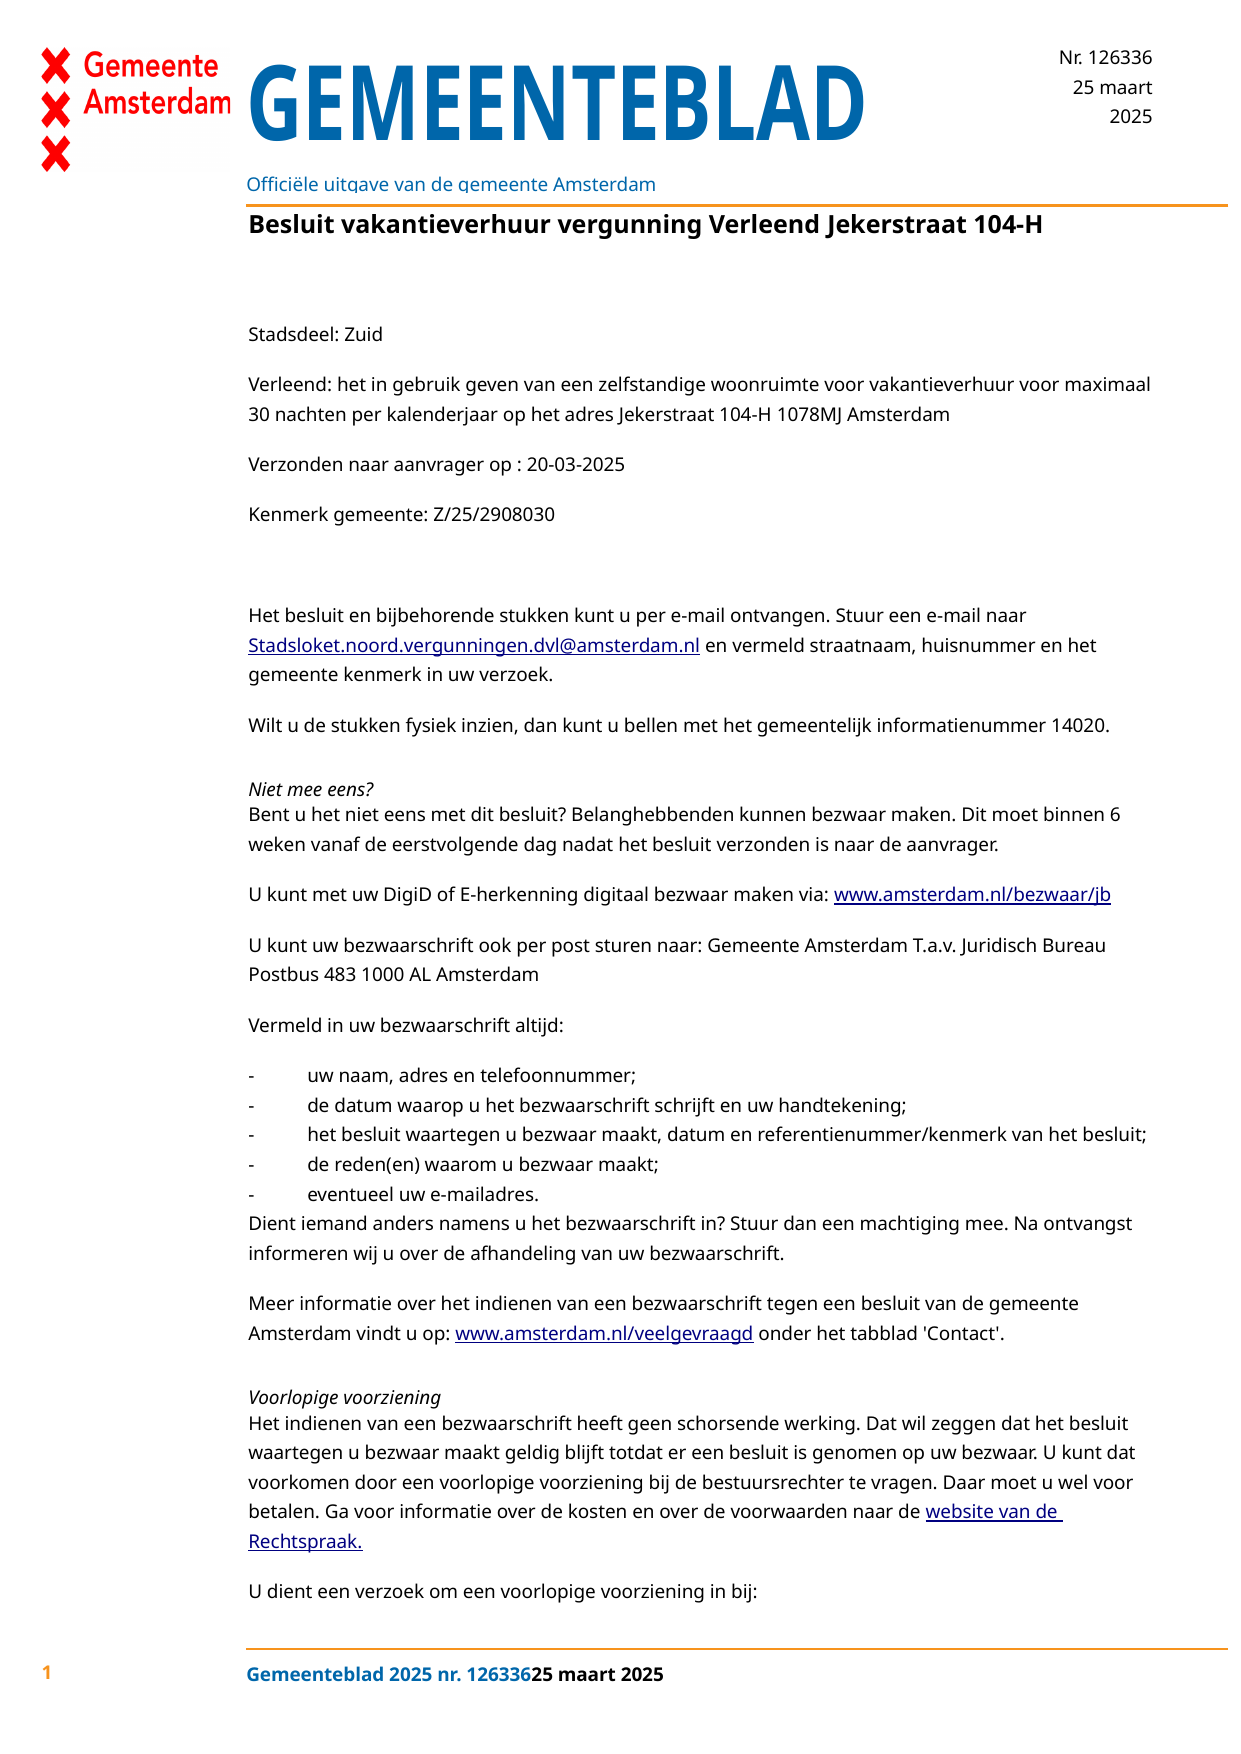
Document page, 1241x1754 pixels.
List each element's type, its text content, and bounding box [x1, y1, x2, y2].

text Vermeld in uw bezwaarschrift altijd: [248, 1012, 1152, 1038]
text Besluit vakantieverhuur vergunning Verleend Jekerstraat 104-H [248, 207, 1152, 241]
text Dient iemand anders namens u het bezwaarschrift in? Stuur dan een machtiging mee. Na ontvangst informeren wij u over de afhandeling van uw bezwaarschrift. [248, 1210, 1152, 1266]
text Verzonden naar aanvrager op : 20-03-2025 [248, 451, 1152, 477]
text Wilt u de stukken fysiek inzien, dan kunt u bellen met het gemeentelijk informatienummer 14020. [248, 712, 1152, 738]
text Stadsdeel: Zuid [248, 321, 1152, 346]
list eventueel uw e-mailadres. [248, 1181, 1152, 1207]
text U dient een verzoek om een voorlopige voorziening in bij: [248, 1578, 1152, 1604]
list de reden(en) waarom u bezwaar maakt; [248, 1151, 1152, 1177]
text Niet mee eens? [248, 776, 1152, 802]
text Verleend: het in gebruik geven van een zelfstandige woonruimte voor vakantieverhuur voor maximaal 30 nachten per kalenderjaar op het adres Jekerstraat 104-H 1078MJ Amsterdam [248, 371, 1152, 426]
list het besluit waartegen u bezwaar maakt, datum en referentienummer/kenmerk van het besluit; [248, 1122, 1152, 1147]
list uw naam, adres en telefoonnummer; [248, 1062, 1152, 1088]
text Voorlopige voorziening [248, 1384, 1152, 1410]
picture [41, 47, 231, 172]
list de datum waarop u het bezwaarschrift schrijft en uw handtekening; [248, 1092, 1152, 1118]
text Bent u het niet eens met dit besluit? Belanghebbenden kunnen bezwaar maken. Dit moet binnen 6 weken vanaf de eerstvolgende dag nadat het besluit verzonden is naar de aanvrager. [248, 802, 1152, 857]
text U kunt met uw DigiD of E-herkenning digitaal bezwaar maken via: www.amsterdam.nl/bezwaar/jb [248, 882, 1152, 907]
text Het besluit en bijbehorende stukken kunt u per e-mail ontvangen. Stuur een e-mail naar Stadsloket.noord.vergunningen.dvl@amsterdam.nl en vermeld straatnaam, huisnummer en het gemeente kenmerk in uw verzoek. [248, 602, 1152, 687]
text Meer informatie over het indienen van een bezwaarschrift tegen een besluit van de gemeente Amsterdam vindt u op: www.amsterdam.nl/veelgevraagd onder het tabblad 'Contact'. [248, 1290, 1152, 1346]
text U kunt uw bezwaarschrift ook per post sturen naar: Gemeente Amsterdam T.a.v. Juridisch Bureau Postbus 483 1000 AL Amsterdam [248, 932, 1152, 987]
text Het indienen van een bezwaarschrift heeft geen schorsende werking. Dat wil zeggen dat het besluit waartegen u bezwaar maakt geldig blijft totdat er een besluit is genomen op uw bezwaar. U kunt dat voorkomen door een voorlopige voorziening bij de bestuursrechter te vragen. Daar moet u wel voor betalen. Ga voor informatie over de kosten en over de voorwaarden naar de website van de Rechtspraak. [248, 1410, 1152, 1554]
text Kenmerk gemeente: Z/25/2908030 [248, 502, 1152, 527]
